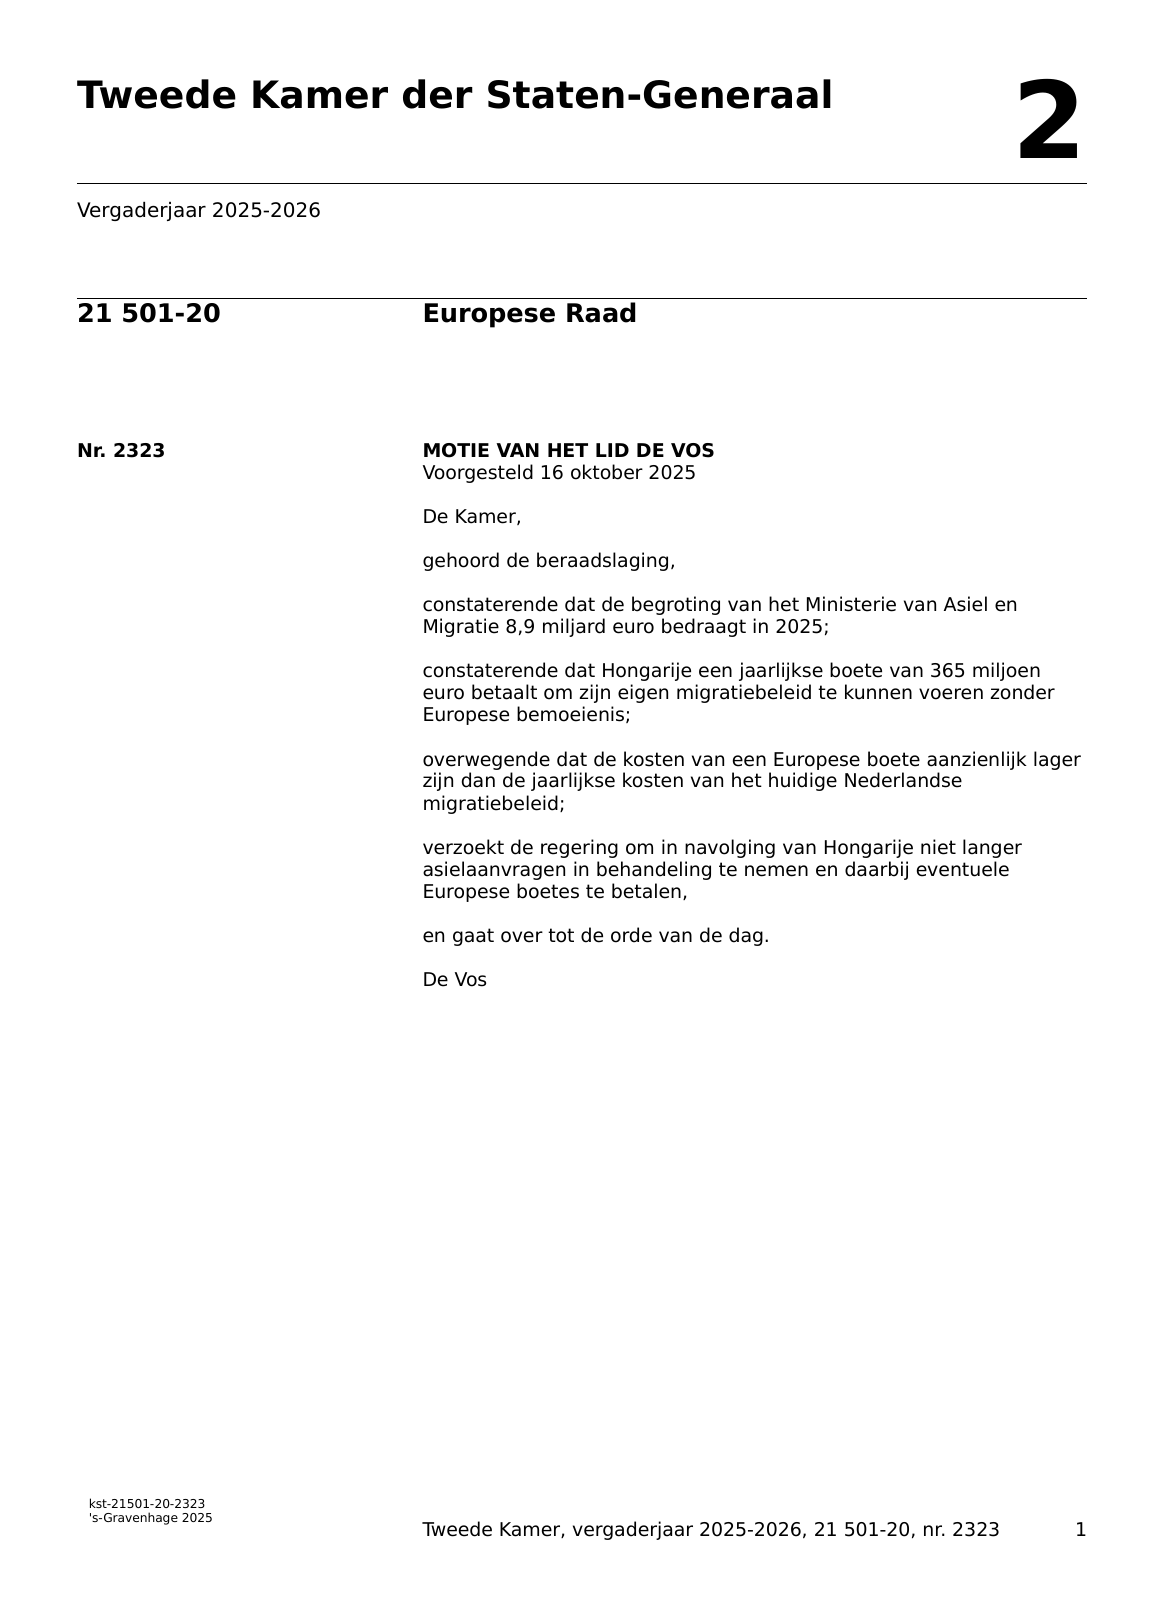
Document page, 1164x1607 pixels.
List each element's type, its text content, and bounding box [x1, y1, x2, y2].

text Voorgesteld 16 oktober 2025 [422, 462, 1087, 484]
text overwegende dat de kosten van een Europese boete aanzienlijk lager zijn dan de jaarlijkse kosten van het huidige Nederlandse migratiebeleid; [422, 748, 1087, 814]
text 's-Gravenhage 2025 [88, 1511, 323, 1525]
text constaterende dat Hongarije een jaarlijkse boete van 365 miljoen euro betaalt om zijn eigen migratiebeleid te kunnen voeren zonder Europese bemoeienis; [422, 660, 1087, 726]
text constaterende dat de begroting van het Ministerie van Asiel en Migratie 8,9 miljard euro bedraagt in 2025; [422, 594, 1087, 638]
text gehoord de beraadslaging, [422, 550, 1087, 572]
subtitle Nr. 2323 MOTIE VAN HET LID DE VOS [77, 440, 1087, 462]
subtitle 21 501-20 Europese Raad [77, 299, 1087, 329]
text De Kamer, [422, 506, 1087, 528]
text De Vos [422, 969, 1087, 991]
table_cell Vergaderjaar 2025-2026 [77, 184, 1087, 298]
text kst-21501-20-2323 [88, 1497, 323, 1511]
table_header Tweede Kamer der Staten-Generaal [77, 59, 886, 183]
text en gaat over tot de orde van de dag. [422, 925, 1087, 947]
table_header 2 [886, 59, 1087, 183]
text verzoekt de regering om in navolging van Hongarije niet langer asielaanvragen in behandeling te nemen en daarbij eventuele Europese boetes te betalen, [422, 837, 1087, 902]
